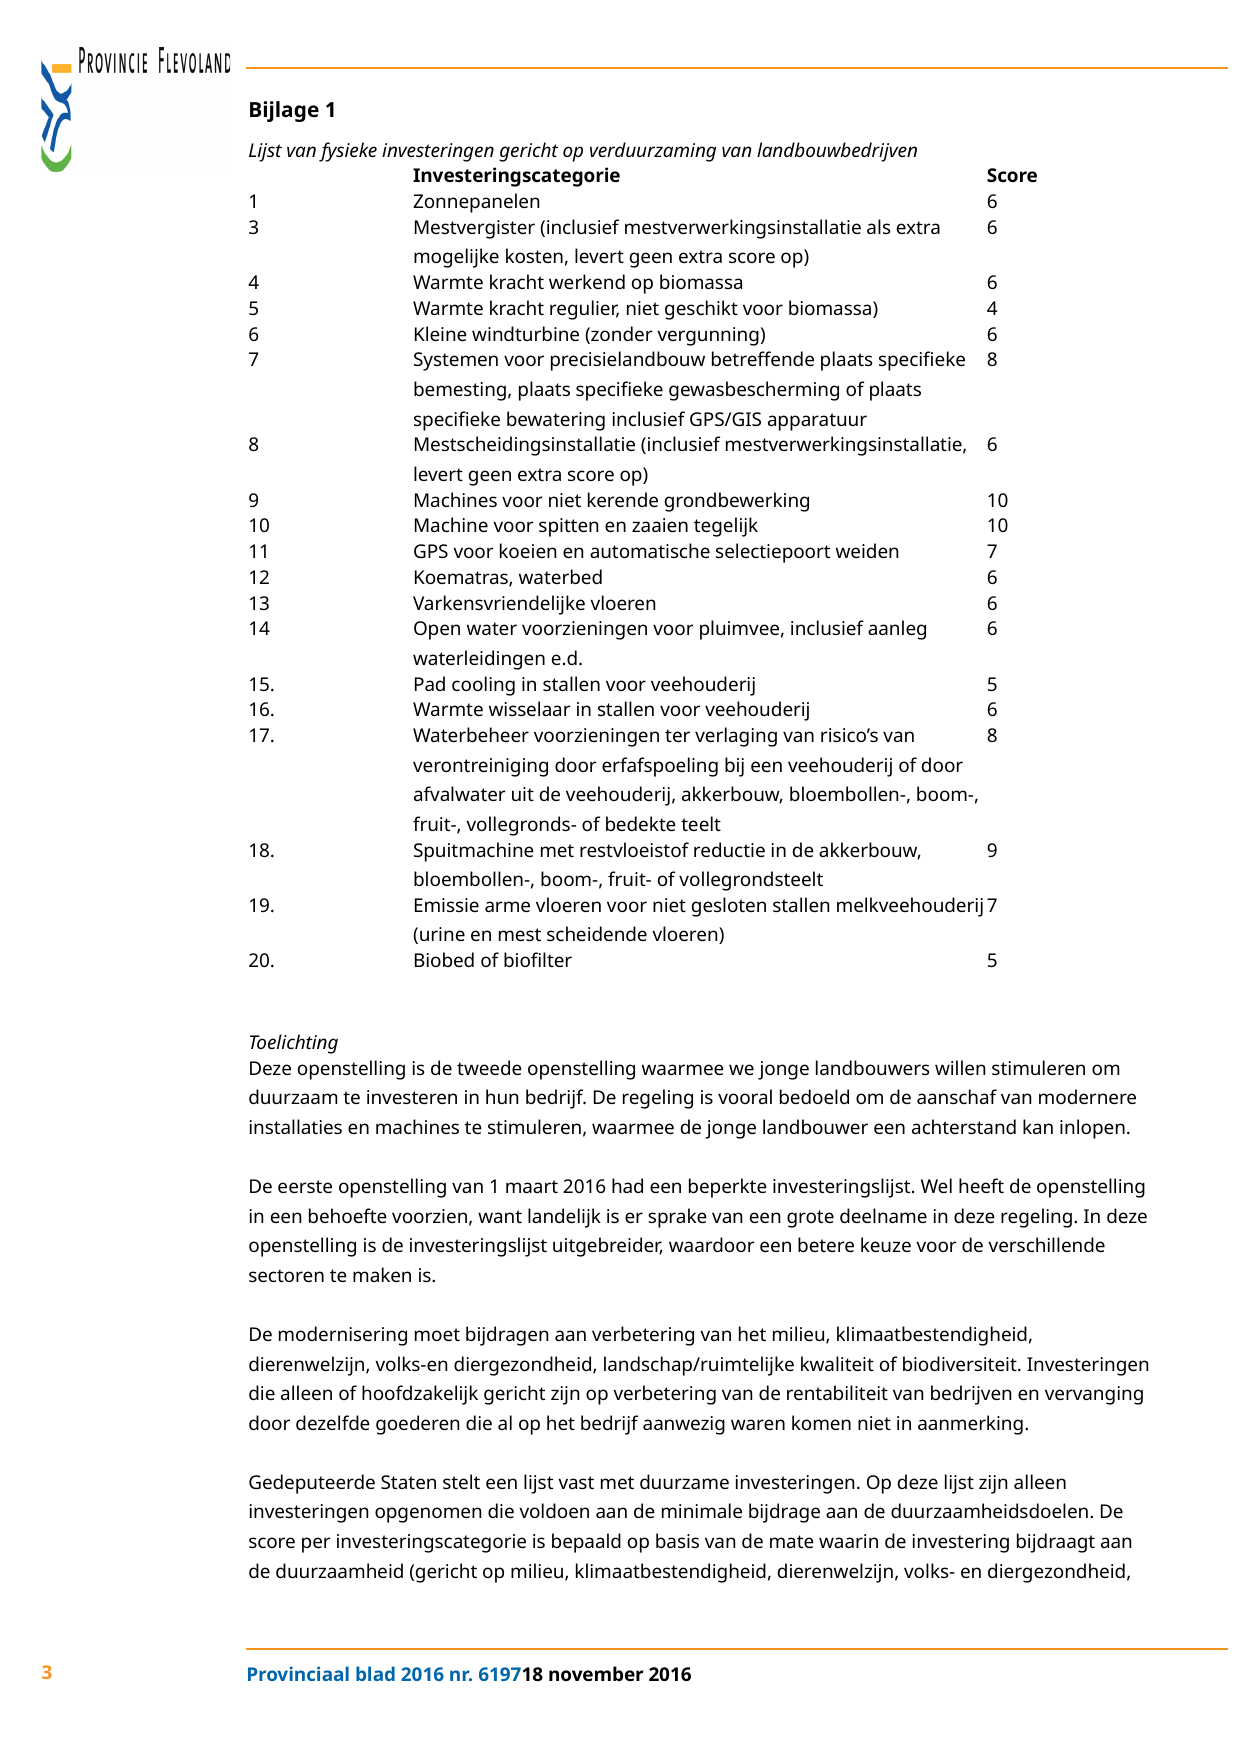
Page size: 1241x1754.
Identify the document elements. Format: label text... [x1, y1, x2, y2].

table_cell 12 [248, 564, 413, 590]
text Toelichting [248, 1029, 1152, 1055]
table_cell Warmte wisselaar in stallen voor veehouderij [413, 697, 987, 722]
table_cell 6 [987, 432, 1152, 487]
table_cell 8 [987, 722, 1152, 837]
table_cell 6 [987, 214, 1152, 269]
table_cell 6 [248, 321, 413, 347]
table_cell 6 [987, 189, 1152, 214]
table_cell Koematras, waterbed [413, 564, 987, 590]
table_cell 4 [248, 270, 413, 295]
table_cell Warmte kracht regulier, niet geschikt voor biomassa) [413, 295, 987, 321]
table_cell Warmte kracht werkend op biomassa [413, 270, 987, 295]
table_cell 14 [248, 616, 413, 671]
table_cell 3 [248, 214, 413, 269]
table_cell Machine voor spitten en zaaien tegelijk [413, 513, 987, 538]
table_cell 17. [248, 722, 413, 837]
table_cell 16. [248, 697, 413, 722]
table_cell 20. [248, 948, 413, 973]
table_cell 1 [248, 189, 413, 214]
table_cell GPS voor koeien en automatische selectiepoort weiden [413, 538, 987, 564]
table_cell 9 [248, 487, 413, 513]
table_cell Mestscheidingsinstallatie (inclusief mestverwerkingsinstallatie, levert geen extra score op) [413, 432, 987, 487]
table_cell 6 [987, 697, 1152, 722]
text Lijst van fysieke investeringen gericht op verduurzaming van landbouwbedrijven [248, 137, 1152, 163]
table_cell 18. [248, 837, 413, 892]
table_cell 7 [248, 347, 413, 432]
table_cell 10 [987, 513, 1152, 538]
table_cell Machines voor niet kerende grondbewerking [413, 487, 987, 513]
table_cell 10 [248, 513, 413, 538]
table_cell Mestvergister (inclusief mestverwerkingsinstallatie als extra mogelijke kosten, levert geen extra score op) [413, 214, 987, 269]
text Gedeputeerde Staten stelt een lijst vast met duurzame investeringen. Op deze lijst zijn alleen investeringen opgenomen die voldoen aan de minimale bijdrage aan de duurzaamheidsdoelen. De score per investeringscategorie is bepaald op basis van de mate waarin de investering bijdraagt aan de duurzaamheid (gericht op milieu, klimaatbestendigheid, dierenwelzijn, volks- en diergezondheid, [248, 1469, 1152, 1583]
table_cell 19. [248, 892, 413, 947]
table_cell Waterbeheer voorzieningen ter verlaging van risico’s van verontreiniging door erfafspoeling bij een veehouderij of door afvalwater uit de veehouderij, akkerbouw, bloembollen-, boom-, fruit-, vollegronds- of bedekte teelt [413, 722, 987, 837]
table_cell 6 [987, 616, 1152, 671]
table_cell 8 [248, 432, 413, 487]
table_cell 4 [987, 295, 1152, 321]
table_cell 10 [987, 487, 1152, 513]
table_cell Biobed of biofilter [413, 948, 987, 973]
table_cell 15. [248, 671, 413, 697]
table_cell Systemen voor precisielandbouw betreffende plaats specifieke bemesting, plaats specifieke gewasbescherming of plaats specifieke bewatering inclusief GPS/GIS apparatuur [413, 347, 987, 432]
table_cell 9 [987, 837, 1152, 892]
table_cell Varkensvriendelijke vloeren [413, 590, 987, 616]
table_cell 11 [248, 538, 413, 564]
table_cell 8 [987, 347, 1152, 432]
table_cell 7 [987, 538, 1152, 564]
table_cell Kleine windturbine (zonder vergunning) [413, 321, 987, 347]
text Deze openstelling is de tweede openstelling waarmee we jonge landbouwers willen stimuleren om duurzaam te investeren in hun bedrijf. De regeling is vooral bedoeld om de aanschaf van modernere installaties en machines te stimuleren, waarmee de jonge landbouwer een achterstand kan inlopen. [248, 1055, 1152, 1140]
text De modernisering moet bijdragen aan verbetering van het milieu, klimaatbestendigheid, dierenwelzijn, volks-en diergezondheid, landschap/ruimtelijke kwaliteit of biodiversiteit. Investeringen die alleen of hoofdzakelijk gericht zijn op verbetering van de rentabiliteit van bedrijven en vervanging door dezelfde goederen die al op het bedrijf aanwezig waren komen niet in aanmerking. [248, 1321, 1152, 1436]
text Bijlage 1 [248, 95, 1152, 123]
table_cell Spuitmachine met restvloeistof reductie in de akkerbouw, bloembollen-, boom-, fruit- of vollegrondsteelt [413, 837, 987, 892]
table_cell 5 [987, 948, 1152, 973]
table_cell 7 [987, 892, 1152, 947]
text De eerste openstelling van 1 maart 2016 had een beperkte investeringslijst. Wel heeft de openstelling in een behoefte voorzien, want landelijk is er sprake van een grote deelname in deze regeling. In deze openstelling is de investeringslijst uitgebreider, waardoor een betere keuze voor de verschillende sectoren te maken is. [248, 1173, 1152, 1288]
table_cell 5 [987, 671, 1152, 697]
table_header Investeringscategorie [413, 163, 987, 188]
table_cell 5 [248, 295, 413, 321]
table_cell 6 [987, 564, 1152, 590]
table_cell 6 [987, 590, 1152, 616]
table_header Score [987, 163, 1152, 188]
picture [41, 47, 231, 172]
table_cell Emissie arme vloeren voor niet gesloten stallen melkveehouderij (urine en mest scheidende vloeren) [413, 892, 987, 947]
table_cell 6 [987, 321, 1152, 347]
table_cell 13 [248, 590, 413, 616]
table_cell Open water voorzieningen voor pluimvee, inclusief aanleg waterleidingen e.d. [413, 616, 987, 671]
table_cell Zonnepanelen [413, 189, 987, 214]
table_header [248, 163, 413, 188]
table_cell 6 [987, 270, 1152, 295]
table_cell Pad cooling in stallen voor veehouderij [413, 671, 987, 697]
